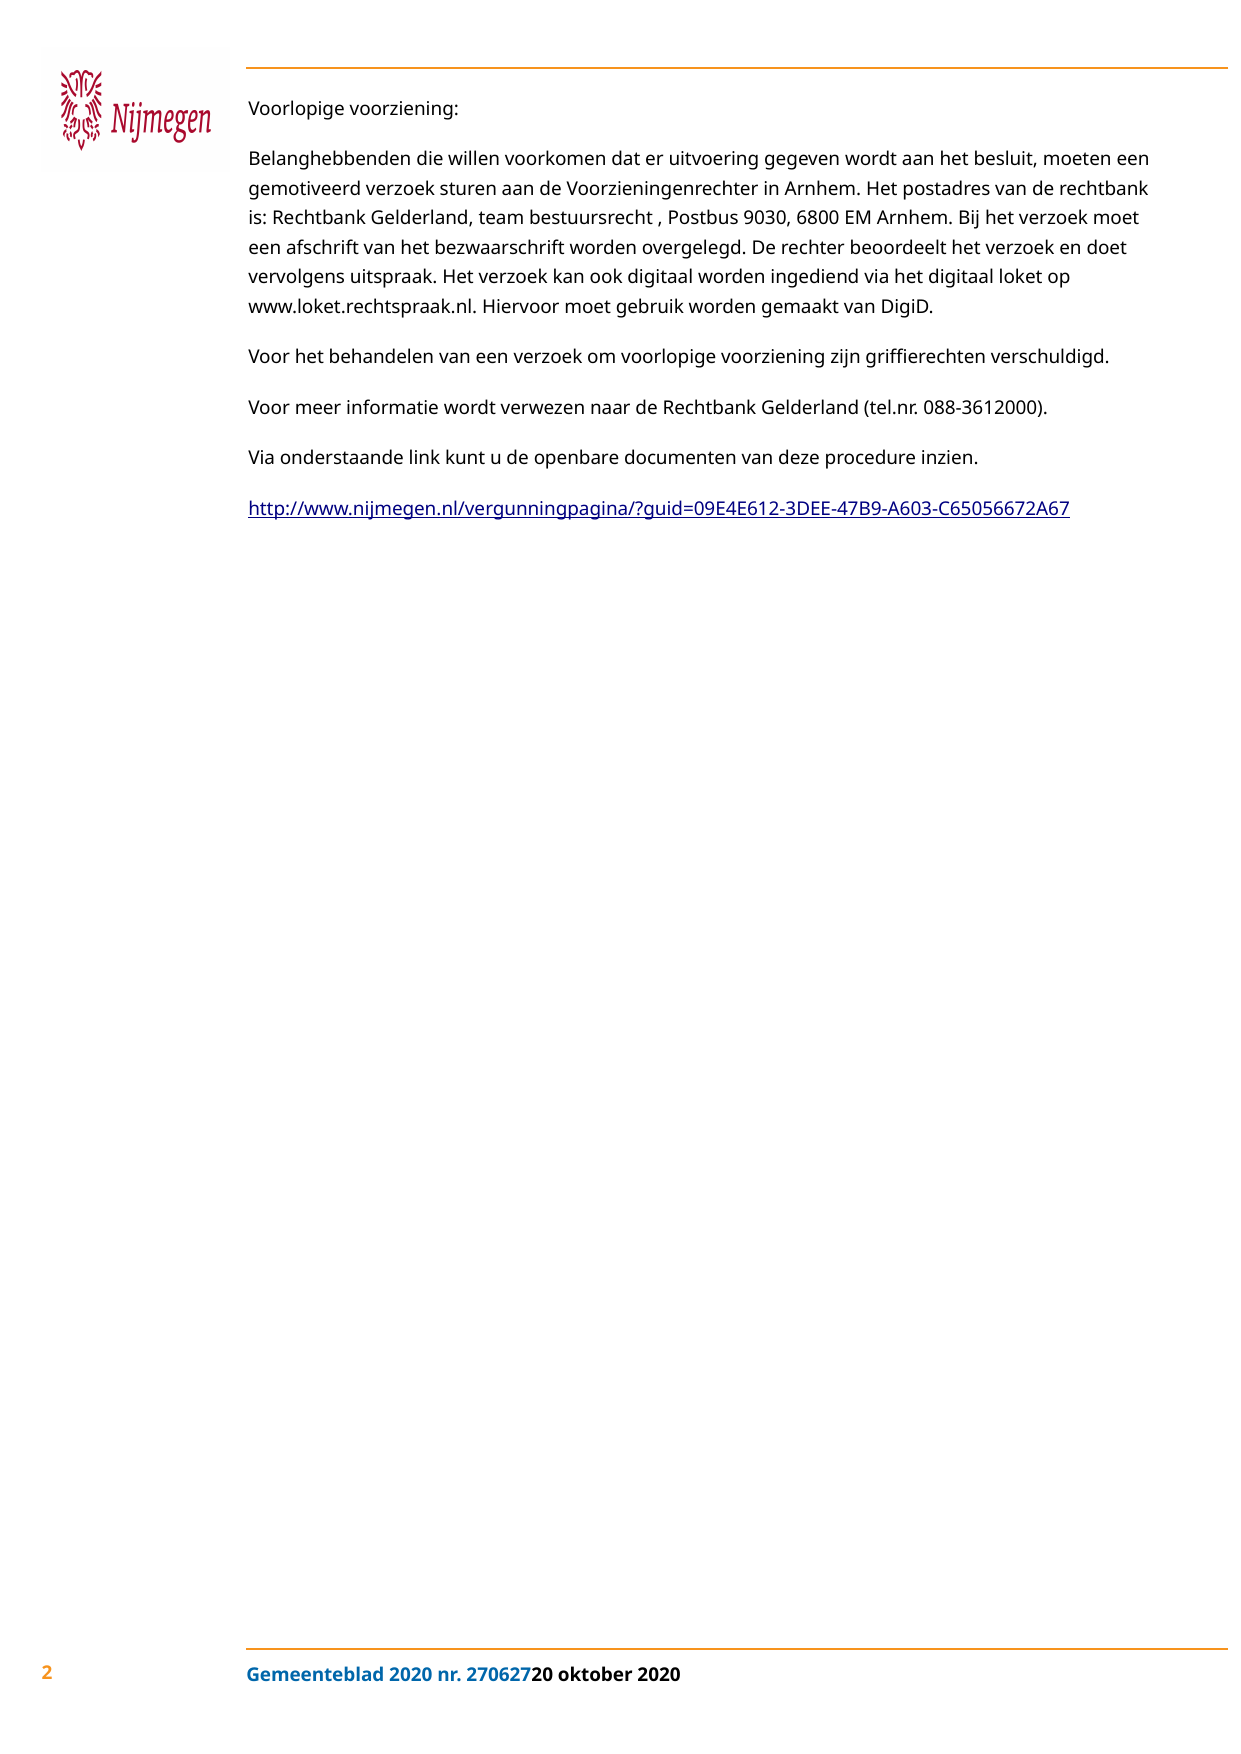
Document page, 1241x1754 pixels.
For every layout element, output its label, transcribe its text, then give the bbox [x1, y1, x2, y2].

text http://www.nijmegen.nl/vergunningpagina/?guid=09E4E612-3DEE-47B9-A603-C65056672A67 [248, 495, 1152, 521]
text Via onderstaande link kunt u de openbare documenten van deze procedure inzien. [248, 444, 1152, 470]
text Voor het behandelen van een verzoek om voorlopige voorziening zijn griffierechten verschuldigd. [248, 343, 1152, 369]
text Voor meer informatie wordt verwezen naar de Rechtbank Gelderland (tel.nr. 088-3612000). [248, 394, 1152, 420]
picture [41, 47, 231, 172]
text Belanghebbenden die willen voorkomen dat er uitvoering gegeven wordt aan het besluit, moeten een gemotiveerd verzoek sturen aan de Voorzieningenrechter in Arnhem. Het postadres van de rechtbank is: Rechtbank Gelderland, team bestuursrecht , Postbus 9030, 6800 EM Arnhem. Bij het verzoek moet een afschrift van het bezwaarschrift worden overgelegd. De rechter beoordeelt het verzoek en doet vervolgens uitspraak. Het verzoek kan ook digitaal worden ingediend via het digitaal loket op www.loket.rechtspraak.nl. Hiervoor moet gebruik worden gemaakt van DigiD. [248, 145, 1152, 319]
text Voorlopige voorziening: [248, 95, 1152, 121]
